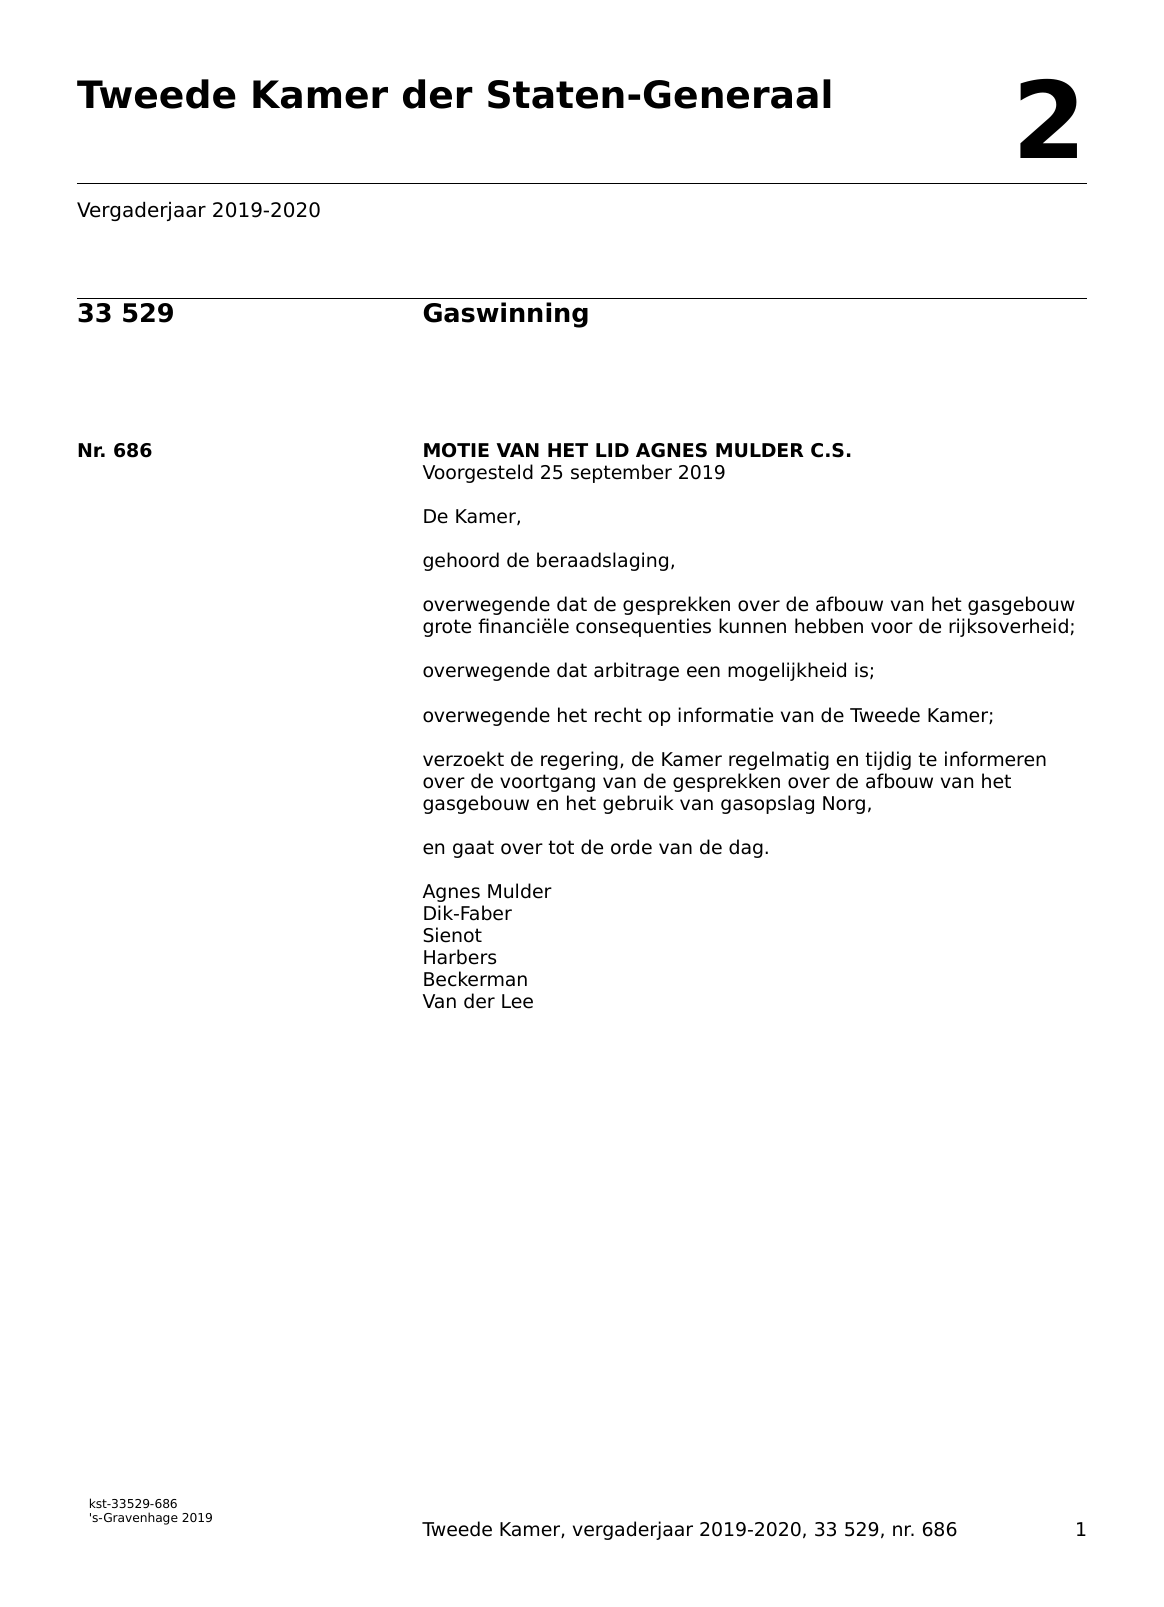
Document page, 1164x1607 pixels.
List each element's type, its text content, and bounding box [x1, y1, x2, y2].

text Beckerman [422, 969, 1087, 991]
text Sienot [422, 925, 1087, 947]
text en gaat over tot de orde van de dag. [422, 837, 1087, 859]
text Voorgesteld 25 september 2019 [422, 462, 1087, 484]
table_cell Vergaderjaar 2019-2020 [77, 184, 1087, 298]
text verzoekt de regering, de Kamer regelmatig en tijdig te informeren over de voortgang van de gesprekken over de afbouw van het gasgebouw en het gebruik van gasopslag Norg, [422, 749, 1087, 814]
text gehoord de beraadslaging, [422, 550, 1087, 572]
text De Kamer, [422, 506, 1087, 528]
table_header 2 [886, 59, 1087, 183]
subtitle Nr. 686 MOTIE VAN HET LID AGNES MULDER C.S. [77, 440, 1087, 462]
text 's-Gravenhage 2019 [88, 1511, 323, 1525]
text Dik-Faber [422, 903, 1087, 925]
text Agnes Mulder [422, 881, 1087, 903]
text overwegende het recht op informatie van de Tweede Kamer; [422, 704, 1087, 726]
text overwegende dat arbitrage een mogelijkheid is; [422, 660, 1087, 682]
text Harbers [422, 947, 1087, 969]
table_header Tweede Kamer der Staten-Generaal [77, 59, 886, 183]
text Van der Lee [422, 991, 1087, 1013]
text kst-33529-686 [88, 1497, 323, 1511]
text overwegende dat de gesprekken over de afbouw van het gasgebouw grote financiële consequenties kunnen hebben voor de rijksoverheid; [422, 594, 1087, 638]
subtitle 33 529 Gaswinning [77, 299, 1087, 329]
